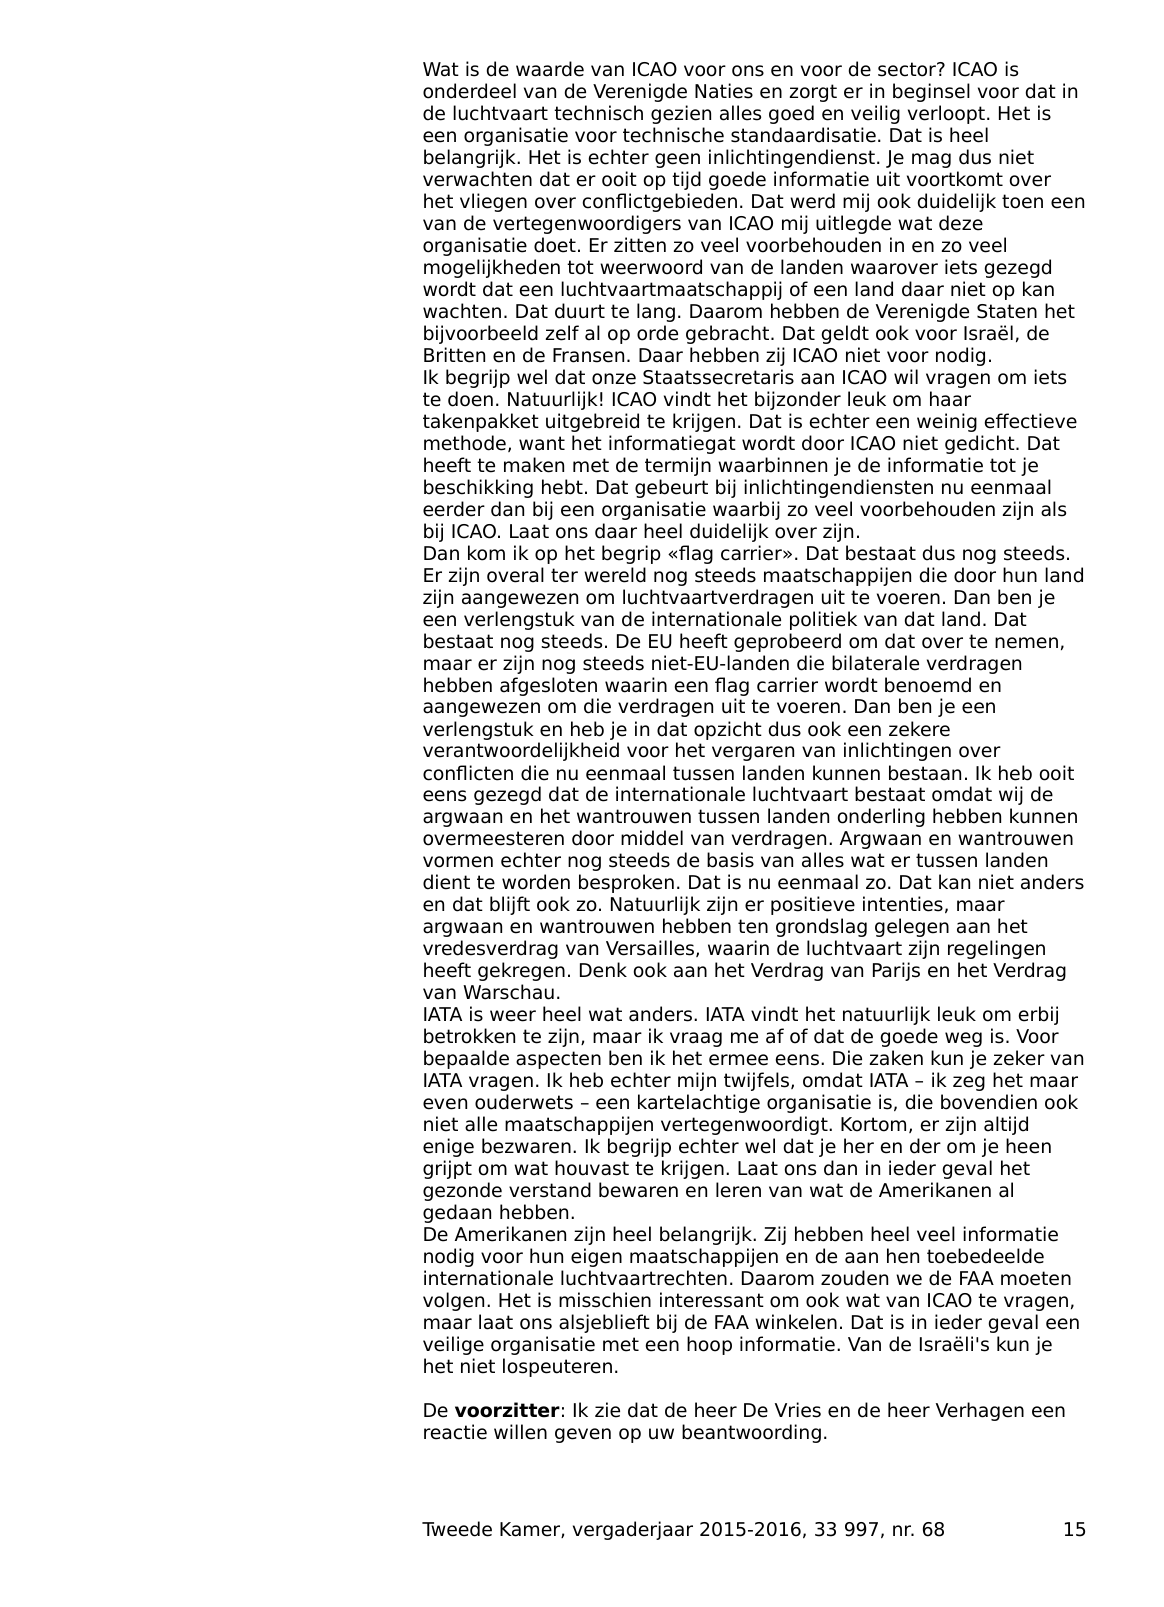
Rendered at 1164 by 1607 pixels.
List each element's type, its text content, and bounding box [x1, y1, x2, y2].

text Wat is de waarde van ICAO voor ons en voor de sector? ICAO is onderdeel van de Verenigde Naties en zorgt er in beginsel voor dat in de luchtvaart technisch gezien alles goed en veilig verloopt. Het is een organisatie voor technische standaardisatie. Dat is heel belangrijk. Het is echter geen inlichtingendienst. Je mag dus niet verwachten dat er ooit op tijd goede informatie uit voortkomt over het vliegen over conflictgebieden. Dat werd mij ook duidelijk toen een van de vertegenwoordigers van ICAO mij uitlegde wat deze organisatie doet. Er zitten zo veel voorbehouden in en zo veel mogelijkheden tot weerwoord van de landen waarover iets gezegd wordt dat een luchtvaartmaatschappij of een land daar niet op kan wachten. Dat duurt te lang. Daarom hebben de Verenigde Staten het bijvoorbeeld zelf al op orde gebracht. Dat geldt ook voor Israël, de Britten en de Fransen. Daar hebben zij ICAO niet voor nodig. [422, 59, 1087, 367]
text IATA is weer heel wat anders. IATA vindt het natuurlijk leuk om erbij betrokken te zijn, maar ik vraag me af of dat de goede weg is. Voor bepaalde aspecten ben ik het ermee eens. Die zaken kun je zeker van IATA vragen. Ik heb echter mijn twijfels, omdat IATA – ik zeg het maar even ouderwets – een kartelachtige organisatie is, die bovendien ook niet alle maatschappijen vertegenwoordigt. Kortom, er zijn altijd enige bezwaren. Ik begrijp echter wel dat je her en der om je heen grijpt om wat houvast te krijgen. Laat ons dan in ieder geval het gezonde verstand bewaren en leren van wat de Amerikanen al gedaan hebben. [422, 1004, 1087, 1224]
text Ik begrijp wel dat onze Staatssecretaris aan ICAO wil vragen om iets te doen. Natuurlijk! ICAO vindt het bijzonder leuk om haar takenpakket uitgebreid te krijgen. Dat is echter een weinig effectieve methode, want het informatiegat wordt door ICAO niet gedicht. Dat heeft te maken met de termijn waarbinnen je de informatie tot je beschikking hebt. Dat gebeurt bij inlichtingendiensten nu eenmaal eerder dan bij een organisatie waarbij zo veel voorbehouden zijn als bij ICAO. Laat ons daar heel duidelijk over zijn. [422, 367, 1087, 543]
text De Amerikanen zijn heel belangrijk. Zij hebben heel veel informatie nodig voor hun eigen maatschappijen en de aan hen toebedeelde internationale luchtvaartrechten. Daarom zouden we de FAA moeten volgen. Het is misschien interessant om ook wat van ICAO te vragen, maar laat ons alsjeblieft bij de FAA winkelen. Dat is in ieder geval een veilige organisatie met een hoop informatie. Van de Israëli's kun je het niet lospeuteren. [422, 1224, 1087, 1378]
text Dan kom ik op het begrip «flag carrier». Dat bestaat dus nog steeds. Er zijn overal ter wereld nog steeds maatschappijen die door hun land zijn aangewezen om luchtvaartverdragen uit te voeren. Dan ben je een verlengstuk van de internationale politiek van dat land. Dat bestaat nog steeds. De EU heeft geprobeerd om dat over te nemen, maar er zijn nog steeds niet-EU-landen die bilaterale verdragen hebben afgesloten waarin een flag carrier wordt benoemd en aangewezen om die verdragen uit te voeren. Dan ben je een verlengstuk en heb je in dat opzicht dus ook een zekere verantwoordelijkheid voor het vergaren van inlichtingen over conflicten die nu eenmaal tussen landen kunnen bestaan. Ik heb ooit eens gezegd dat de internationale luchtvaart bestaat omdat wij de argwaan en het wantrouwen tussen landen onderling hebben kunnen overmeesteren door middel van verdragen. Argwaan en wantrouwen vormen echter nog steeds de basis van alles wat er tussen landen dient te worden besproken. Dat is nu eenmaal zo. Dat kan niet anders en dat blijft ook zo. Natuurlijk zijn er positieve intenties, maar argwaan en wantrouwen hebben ten grondslag gelegen aan het vredesverdrag van Versailles, waarin de luchtvaart zijn regelingen heeft gekregen. Denk ook aan het Verdrag van Parijs en het Verdrag van Warschau. [422, 543, 1087, 1004]
text De voorzitter: Ik zie dat de heer De Vries en de heer Verhagen een reactie willen geven op uw beantwoording. [422, 1400, 1087, 1444]
